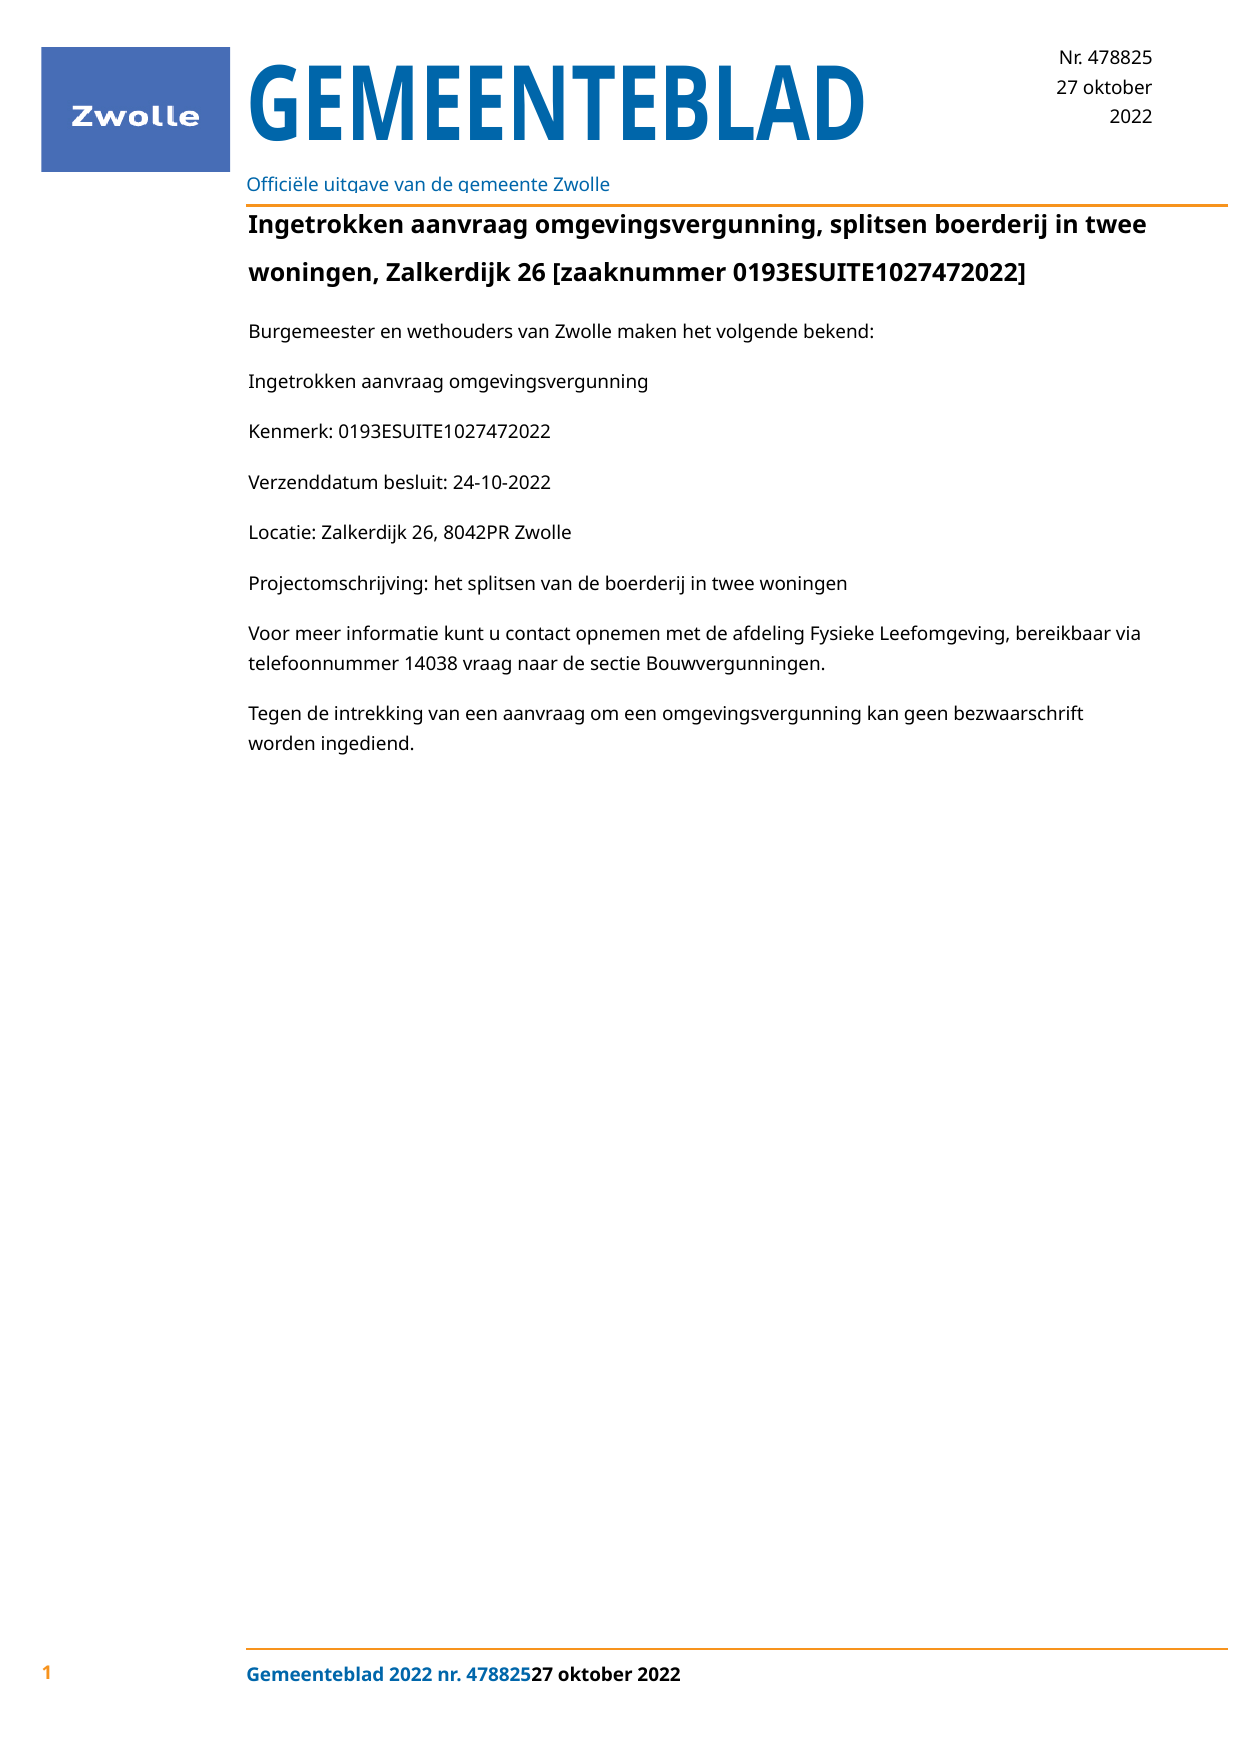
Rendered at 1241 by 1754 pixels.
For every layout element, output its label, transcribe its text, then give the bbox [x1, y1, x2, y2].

text Tegen de intrekking van een aanvraag om een omgevingsvergunning kan geen bezwaarschrift worden ingediend. [248, 700, 1152, 756]
text Ingetrokken aanvraag omgevingsvergunning [248, 368, 1152, 394]
text Projectomschrijving: het splitsen van de boerderij in twee woningen [248, 570, 1152, 596]
text Verzenddatum besluit: 24-10-2022 [248, 469, 1152, 495]
text Burgemeester en wethouders van Zwolle maken het volgende bekend: [248, 318, 1152, 344]
text Ingetrokken aanvraag omgevingsvergunning, splitsen boerderij in twee woningen, Zalkerdijk 26 [zaaknummer 0193ESUITE1027472022] [248, 207, 1152, 288]
text Locatie: Zalkerdijk 26, 8042PR Zwolle [248, 519, 1152, 545]
text Kenmerk: 0193ESUITE1027472022 [248, 419, 1152, 444]
picture [41, 47, 231, 172]
text Voor meer informatie kunt u contact opnemen met de afdeling Fysieke Leefomgeving, bereikbaar via telefoonnummer 14038 vraag naar de sectie Bouwvergunningen. [248, 620, 1152, 676]
